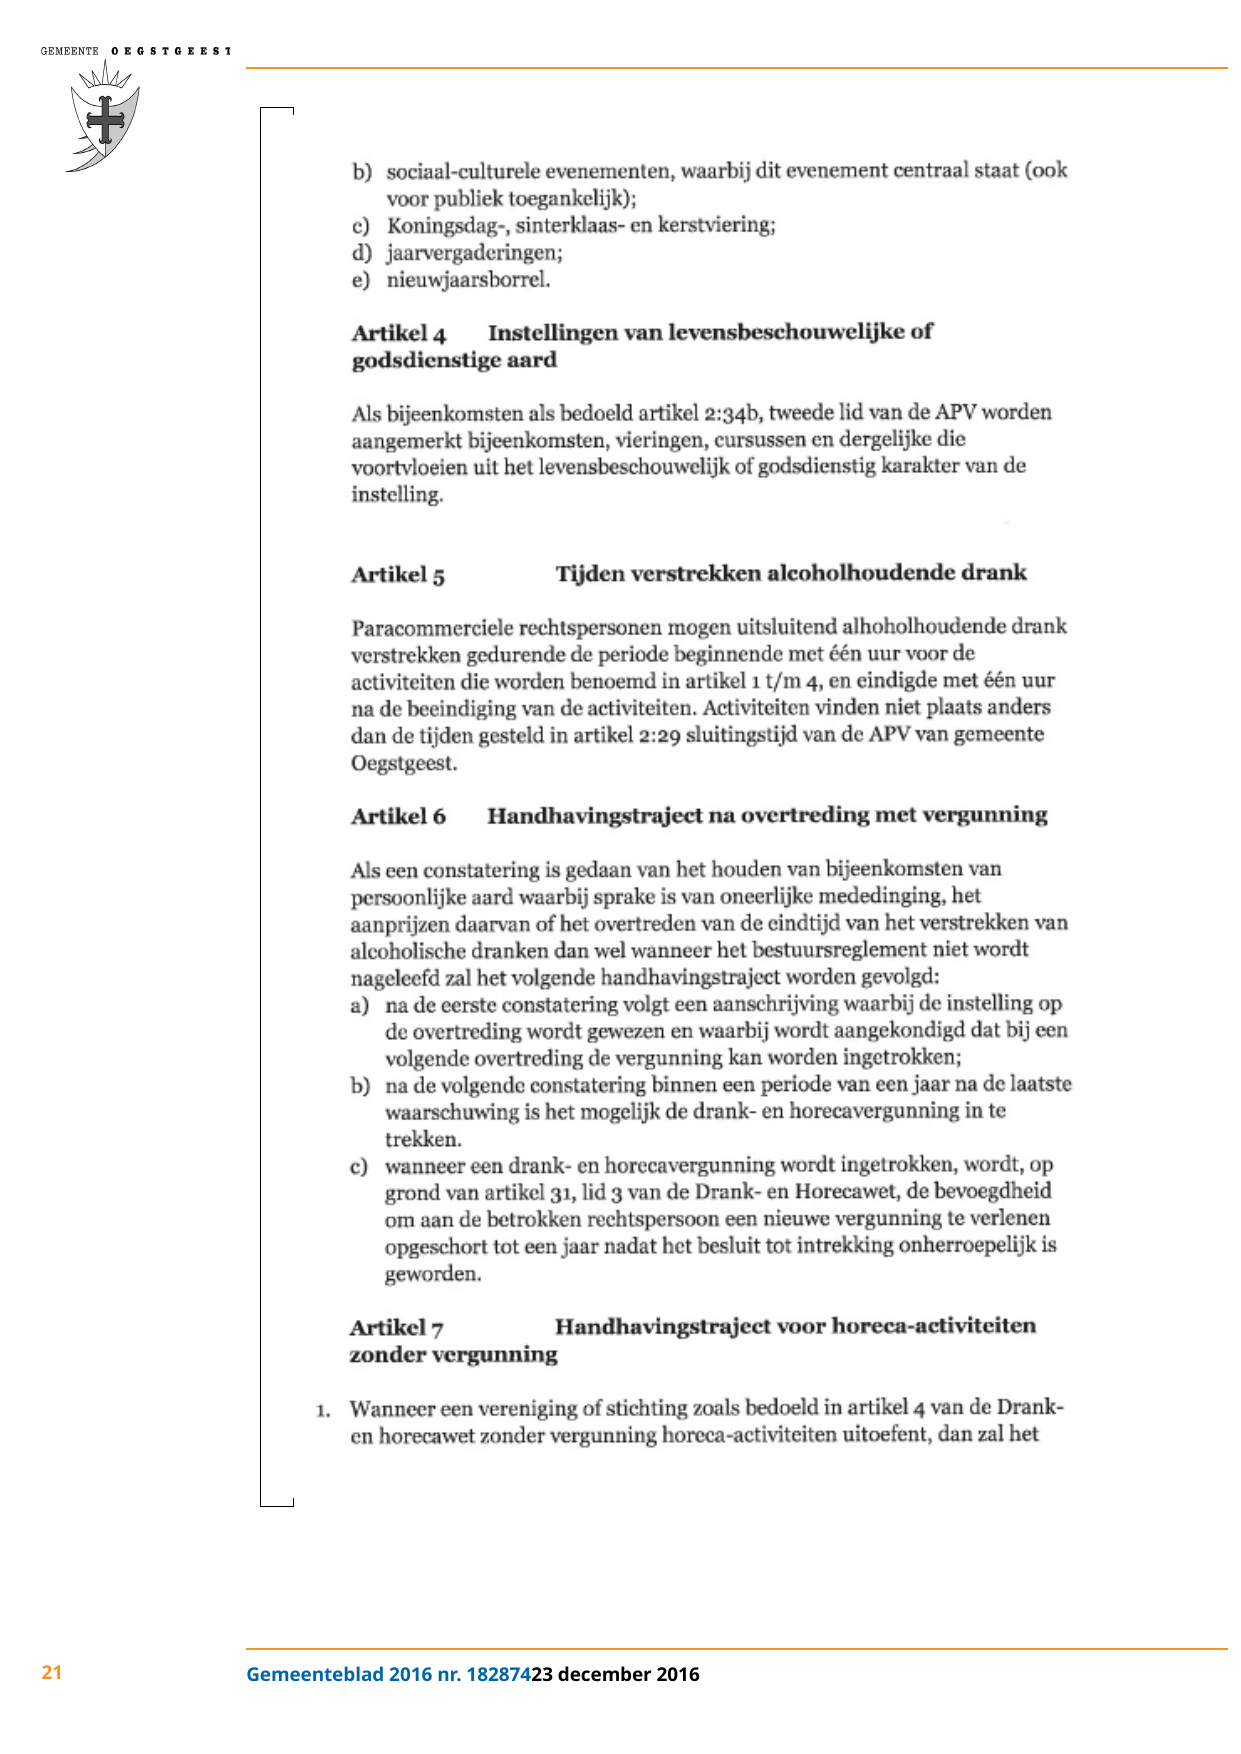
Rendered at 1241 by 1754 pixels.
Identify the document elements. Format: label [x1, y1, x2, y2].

picture [41, 47, 231, 172]
picture [268, 115, 1155, 1498]
